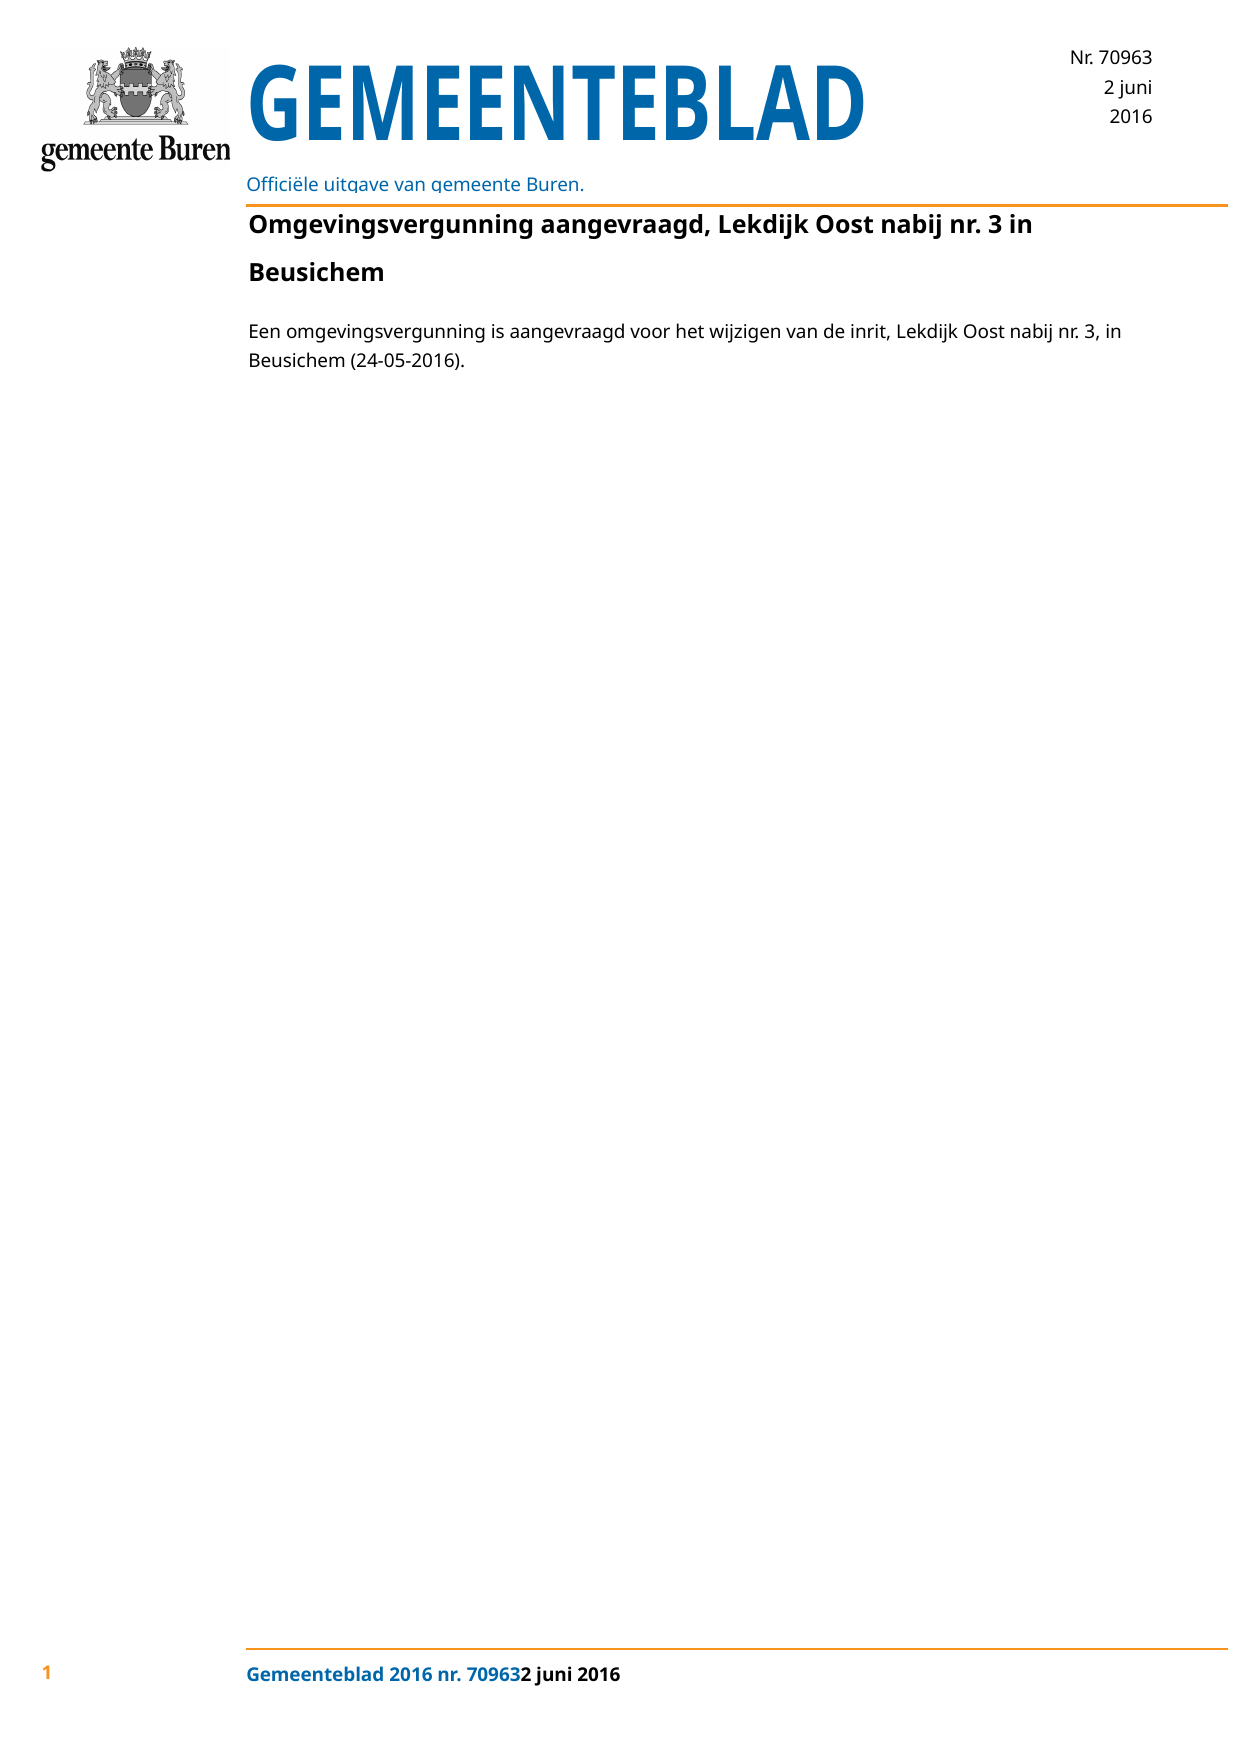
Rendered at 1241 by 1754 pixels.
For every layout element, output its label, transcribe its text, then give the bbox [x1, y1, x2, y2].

text Omgevingsvergunning aangevraagd, Lekdijk Oost nabij nr. 3 in Beusichem [248, 207, 1152, 288]
text Een omgevingsvergunning is aangevraagd voor het wijzigen van de inrit, Lekdijk Oost nabij nr. 3, in Beusichem (24-05-2016). [248, 318, 1152, 373]
picture [41, 47, 231, 172]
